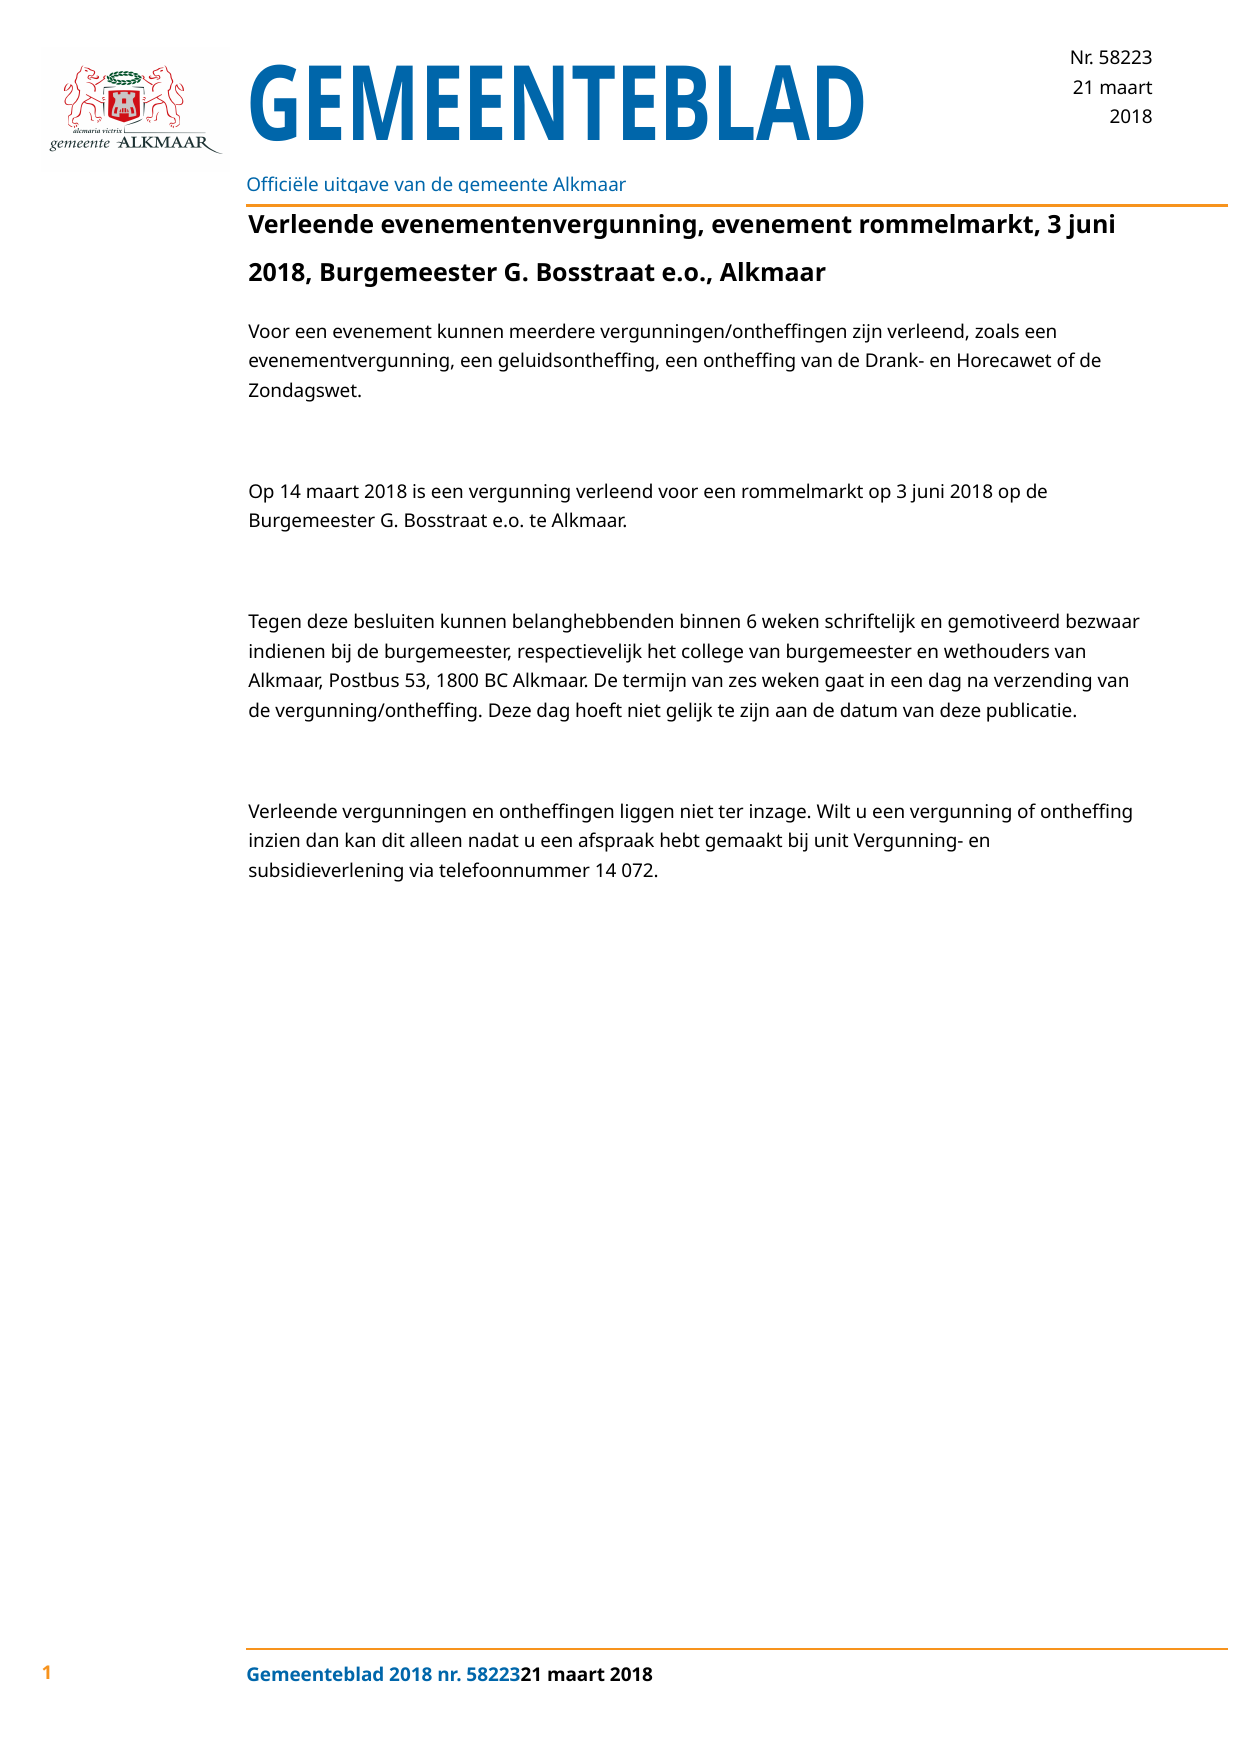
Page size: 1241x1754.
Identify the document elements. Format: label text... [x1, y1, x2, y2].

picture [41, 47, 231, 172]
text Verleende vergunningen en ontheffingen liggen niet ter inzage. Wilt u een vergunning of ontheffing inzien dan kan dit alleen nadat u een afspraak hebt gemaakt bij unit Vergunning- en subsidieverlening via telefoonnummer 14 072. [248, 798, 1152, 883]
text Verleende evenementenvergunning, evenement rommelmarkt, 3 juni 2018, Burgemeester G. Bosstraat e.o., Alkmaar [248, 207, 1152, 288]
text Op 14 maart 2018 is een vergunning verleend voor een rommelmarkt op 3 juni 2018 op de Burgemeester G. Bosstraat e.o. te Alkmaar. [248, 478, 1152, 533]
text Voor een evenement kunnen meerdere vergunningen/ontheffingen zijn verleend, zoals een evenementvergunning, een geluidsontheffing, een ontheffing van de Drank- en Horecawet of de Zondagswet. [248, 318, 1152, 403]
text Tegen deze besluiten kunnen belanghebbenden binnen 6 weken schriftelijk en gemotiveerd bezwaar indienen bij de burgemeester, respectievelijk het college van burgemeester en wethouders van Alkmaar, Postbus 53, 1800 BC Alkmaar. De termijn van zes weken gaat in een dag na verzending van de vergunning/ontheffing. Deze dag hoeft niet gelijk te zijn aan de datum van deze publicatie. [248, 608, 1152, 723]
